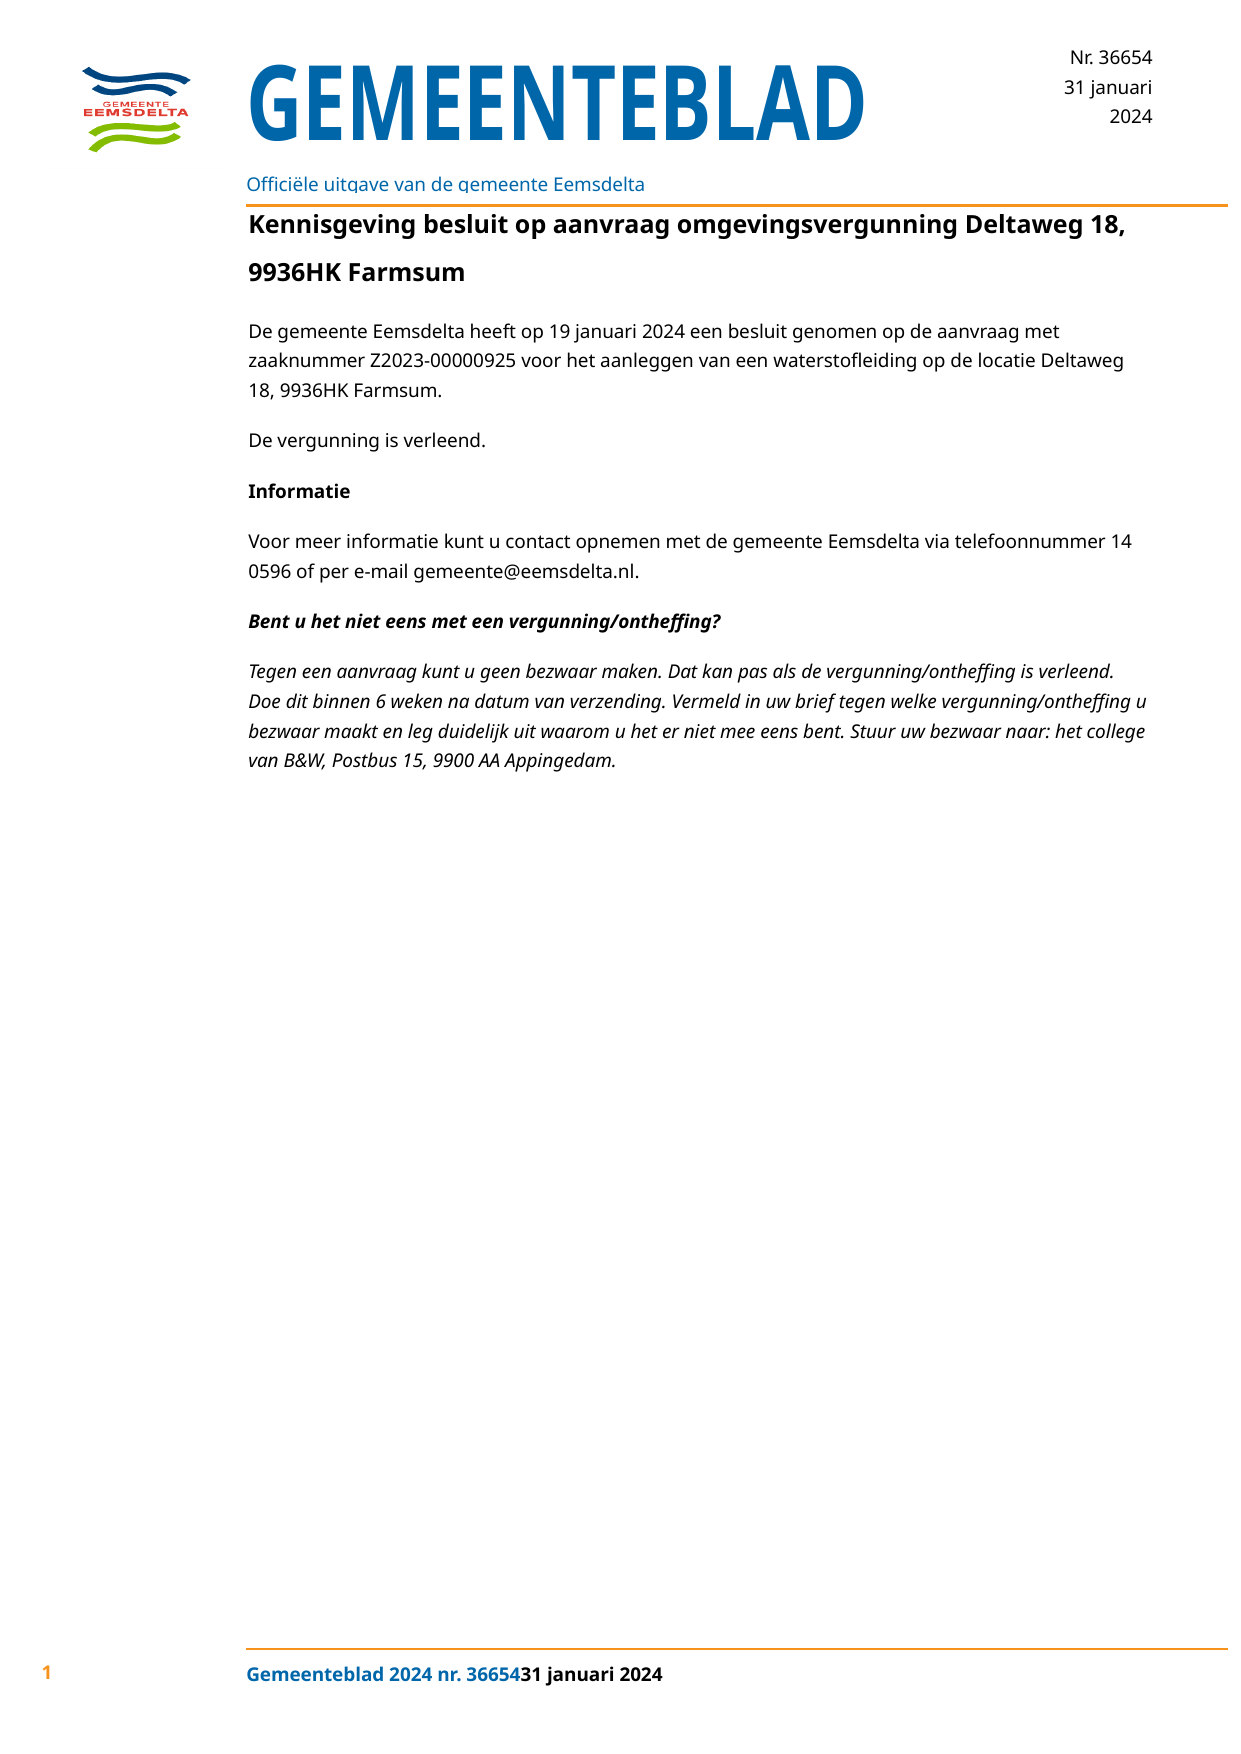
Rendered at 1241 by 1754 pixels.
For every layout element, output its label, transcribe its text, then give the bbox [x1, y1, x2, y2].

text De gemeente Eemsdelta heeft op 19 januari 2024 een besluit genomen op de aanvraag met zaaknummer Z2023-00000925 voor het aanleggen van een waterstofleiding op de locatie Deltaweg 18, 9936HK Farmsum. [248, 318, 1152, 403]
text Bent u het niet eens met een vergunning/ontheffing? [248, 608, 1152, 634]
text Tegen een aanvraag kunt u geen bezwaar maken. Dat kan pas als de vergunning/ontheffing is verleend. Doe dit binnen 6 weken na datum van verzending. Vermeld in uw brief tegen welke vergunning/ontheffing u bezwaar maakt en leg duidelijk uit waarom u het er niet mee eens bent. Stuur uw bezwaar naar: het college van B&W, Postbus 15, 9900 AA Appingedam. [248, 659, 1152, 773]
text Voor meer informatie kunt u contact opnemen met de gemeente Eemsdelta via telefoonnummer 14 0596 of per e-mail gemeente@eemsdelta.nl. [248, 528, 1152, 584]
text De vergunning is verleend. [248, 427, 1152, 453]
picture [41, 47, 231, 172]
text Kennisgeving besluit op aanvraag omgevingsvergunning Deltaweg 18, 9936HK Farmsum [248, 207, 1152, 288]
text Informatie [248, 478, 1152, 504]
